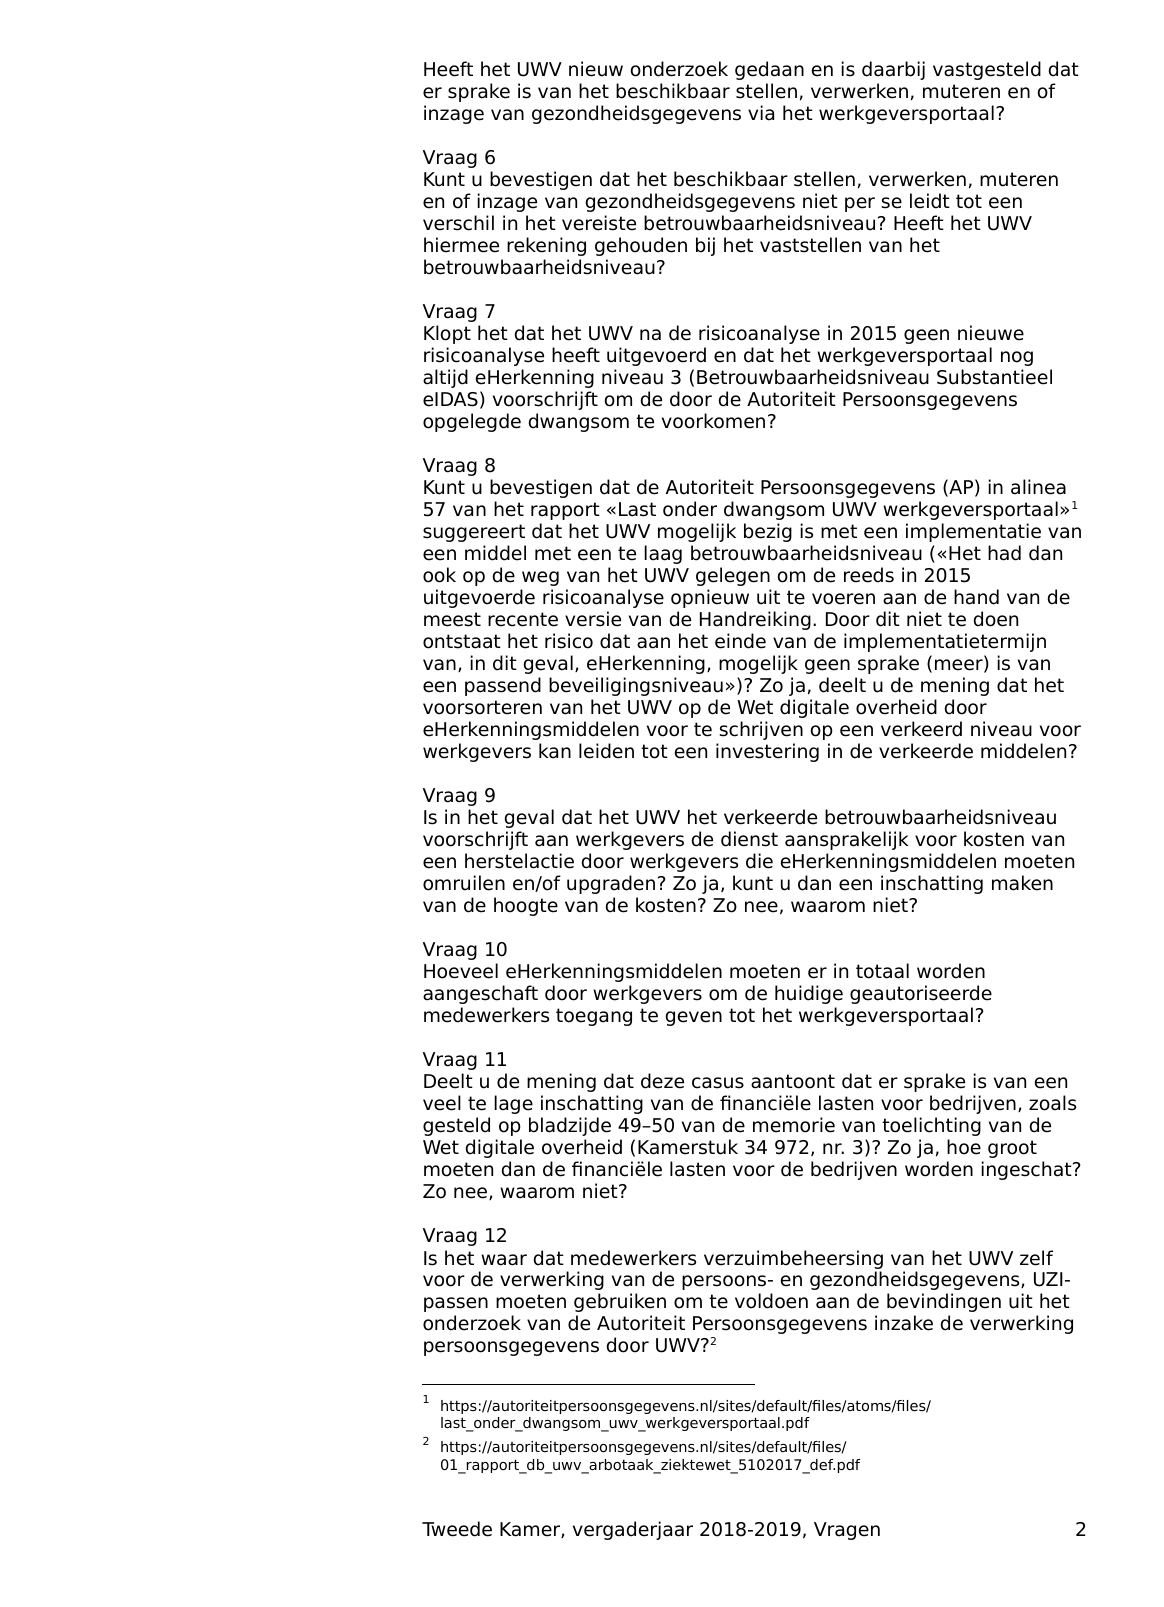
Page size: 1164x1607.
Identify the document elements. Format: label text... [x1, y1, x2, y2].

text Vraag 7 [422, 301, 1087, 323]
text https://autoriteitpersoonsgegevens.nl/sites/default/files/atoms/files/last_onder_dwangsom_uwv_werkgeversportaal.pdf [422, 1393, 1087, 1432]
text Hoeveel eHerkenningsmiddelen moeten er in totaal worden aangeschaft door werkgevers om de huidige geautoriseerde medewerkers toegang te geven tot het werkgeversportaal? [422, 961, 1087, 1027]
text Heeft het UWV nieuw onderzoek gedaan en is daarbij vastgesteld dat er sprake is van het beschikbaar stellen, verwerken, muteren en of inzage van gezondheidsgegevens via het werkgeversportaal? [422, 59, 1087, 125]
text Vraag 9 [422, 785, 1087, 807]
text Vraag 6 [422, 147, 1087, 169]
text Kunt u bevestigen dat de Autoriteit Persoonsgegevens (AP) in alinea 57 van het rapport «Last onder dwangsom UWV werkgeversportaal» suggereert dat het UWV mogelijk bezig is met een implementatie van een middel met een te laag betrouwbaarheidsniveau («Het had dan ook op de weg van het UWV gelegen om de reeds in 2015 uitgevoerde risicoanalyse opnieuw uit te voeren aan de hand van de meest recente versie van de Handreiking. Door dit niet te doen ontstaat het risico dat aan het einde van de implementatietermijn van, in dit geval, eHerkenning, mogelijk geen sprake (meer) is van een passend beveiligingsniveau»)? Zo ja, deelt u de mening dat het voorsorteren van het UWV op de Wet digitale overheid door eHerkenningsmiddelen voor te schrijven op een verkeerd niveau voor werkgevers kan leiden tot een investering in de verkeerde middelen? [422, 477, 1087, 763]
text Vraag 11 [422, 1049, 1087, 1071]
text Vraag 10 [422, 939, 1087, 961]
text https://autoriteitpersoonsgegevens.nl/sites/default/files/01_rapport_db_uwv_arbotaak_ziektewet_5102017_def.pdf [422, 1435, 1087, 1474]
text Is het waar dat medewerkers verzuimbeheersing van het UWV zelf voor de verwerking van de persoons- en gezondheidsgegevens, UZI-passen moeten gebruiken om te voldoen aan de bevindingen uit het onderzoek van de Autoriteit Persoonsgegevens inzake de verwerking persoonsgegevens door UWV? [422, 1247, 1087, 1357]
text Deelt u de mening dat deze casus aantoont dat er sprake is van een veel te lage inschatting van de financiële lasten voor bedrijven, zoals gesteld op bladzijde 49–50 van de memorie van toelichting van de Wet digitale overheid (Kamerstuk 34 972, nr. 3)? Zo ja, hoe groot moeten dan de financiële lasten voor de bedrijven worden ingeschat? Zo nee, waarom niet? [422, 1071, 1087, 1203]
text Kunt u bevestigen dat het beschikbaar stellen, verwerken, muteren en of inzage van gezondheidsgegevens niet per se leidt tot een verschil in het vereiste betrouwbaarheidsniveau? Heeft het UWV hiermee rekening gehouden bij het vaststellen van het betrouwbaarheidsniveau? [422, 169, 1087, 279]
text Vraag 8 [422, 455, 1087, 477]
text Is in het geval dat het UWV het verkeerde betrouwbaarheidsniveau voorschrijft aan werkgevers de dienst aansprakelijk voor kosten van een herstelactie door werkgevers die eHerkenningsmiddelen moeten omruilen en/of upgraden? Zo ja, kunt u dan een inschatting maken van de hoogte van de kosten? Zo nee, waarom niet? [422, 807, 1087, 917]
text Klopt het dat het UWV na de risicoanalyse in 2015 geen nieuwe risicoanalyse heeft uitgevoerd en dat het werkgeversportaal nog altijd eHerkenning niveau 3 (Betrouwbaarheidsniveau Substantieel eIDAS) voorschrijft om de door de Autoriteit Persoonsgegevens opgelegde dwangsom te voorkomen? [422, 323, 1087, 433]
text Vraag 12 [422, 1225, 1087, 1247]
